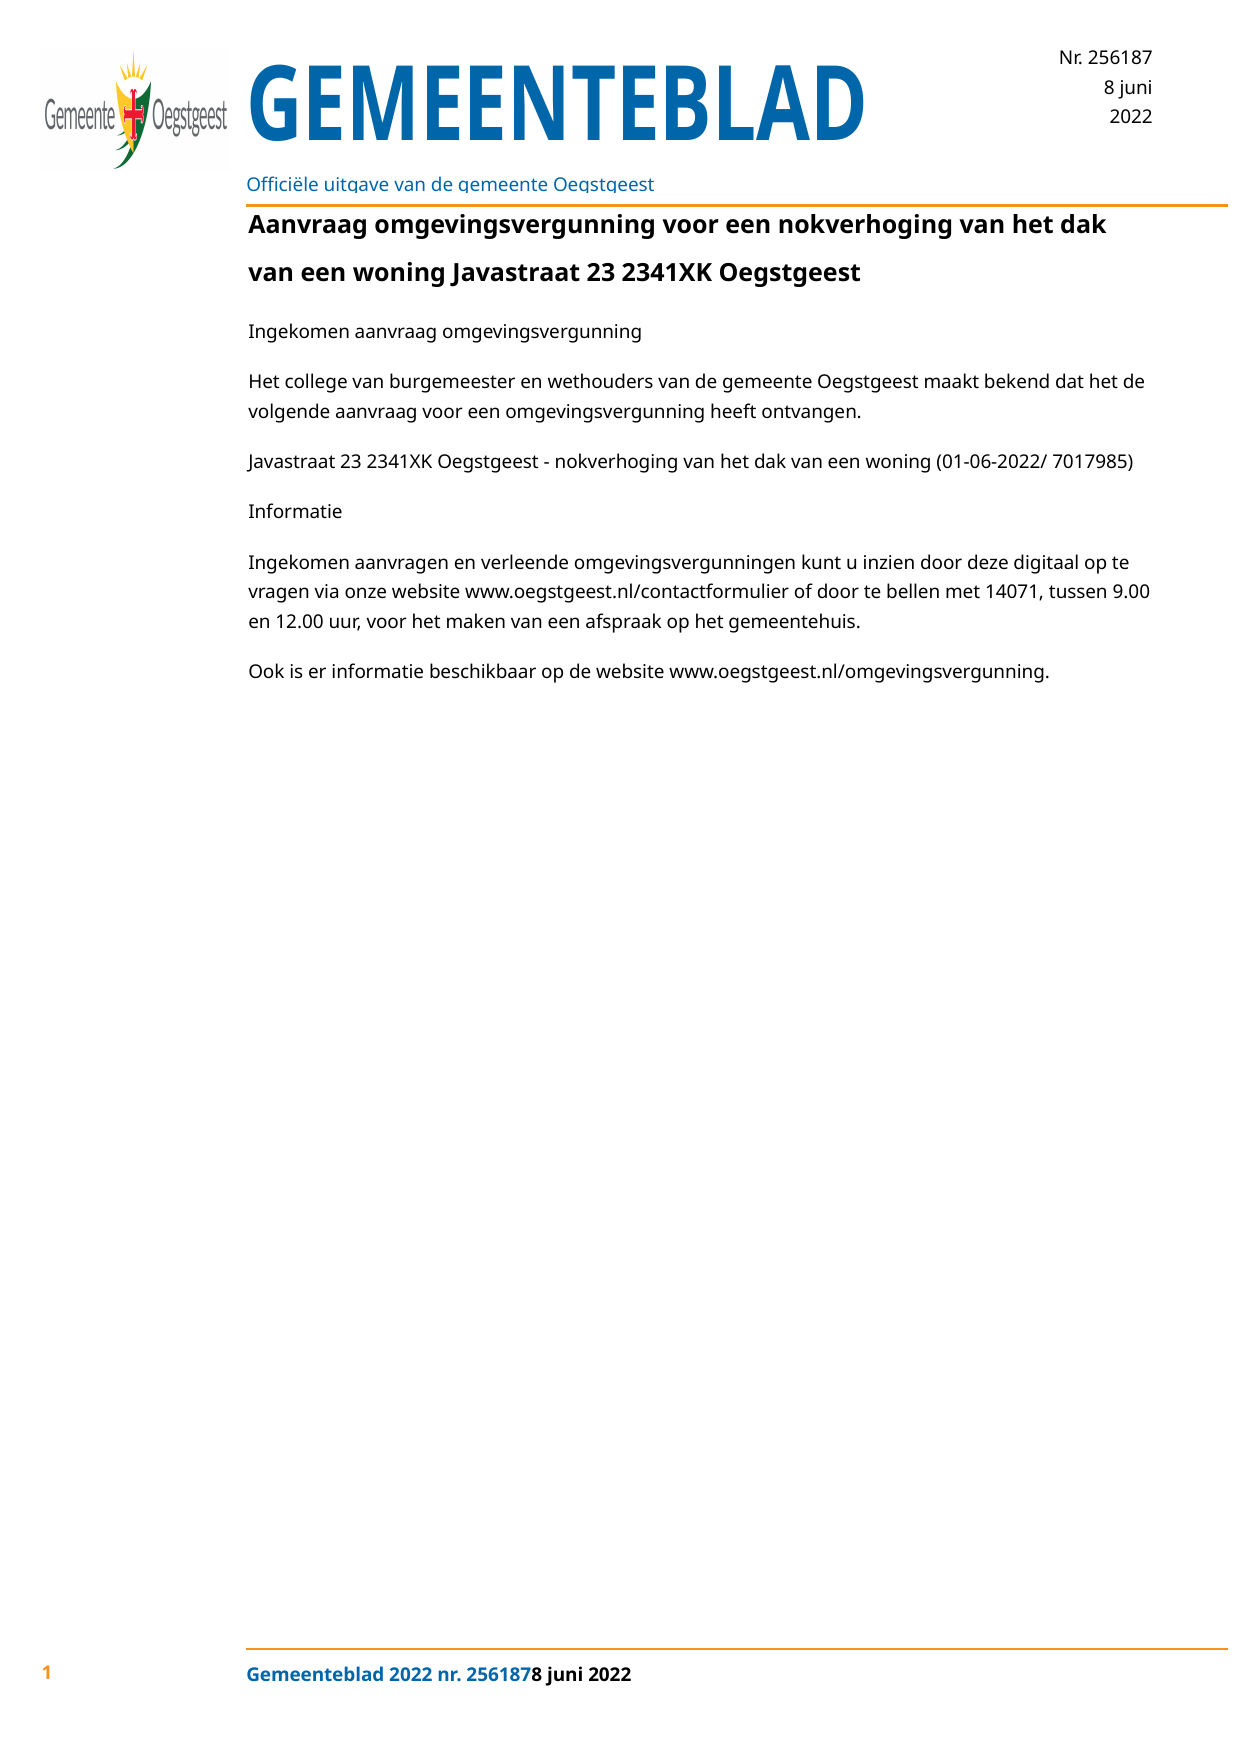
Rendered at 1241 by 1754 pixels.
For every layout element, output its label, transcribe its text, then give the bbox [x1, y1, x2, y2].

text Ook is er informatie beschikbaar op de website www.oegstgeest.nl/omgevingsvergunning. [248, 659, 1152, 684]
picture [41, 47, 231, 172]
text Het college van burgemeester en wethouders van de gemeente Oegstgeest maakt bekend dat het de volgende aanvraag voor een omgevingsvergunning heeft ontvangen. [248, 368, 1152, 424]
text Javastraat 23 2341XK Oegstgeest - nokverhoging van het dak van een woning (01-06-2022/ 7017985) [248, 448, 1152, 474]
text Aanvraag omgevingsvergunning voor een nokverhoging van het dak van een woning Javastraat 23 2341XK Oegstgeest [248, 207, 1152, 288]
text Informatie [248, 499, 1152, 524]
text Ingekomen aanvraag omgevingsvergunning [248, 318, 1152, 344]
text Ingekomen aanvragen en verleende omgevingsvergunningen kunt u inzien door deze digitaal op te vragen via onze website www.oegstgeest.nl/contactformulier of door te bellen met 14071, tussen 9.00 en 12.00 uur, voor het maken van een afspraak op het gemeentehuis. [248, 549, 1152, 634]
